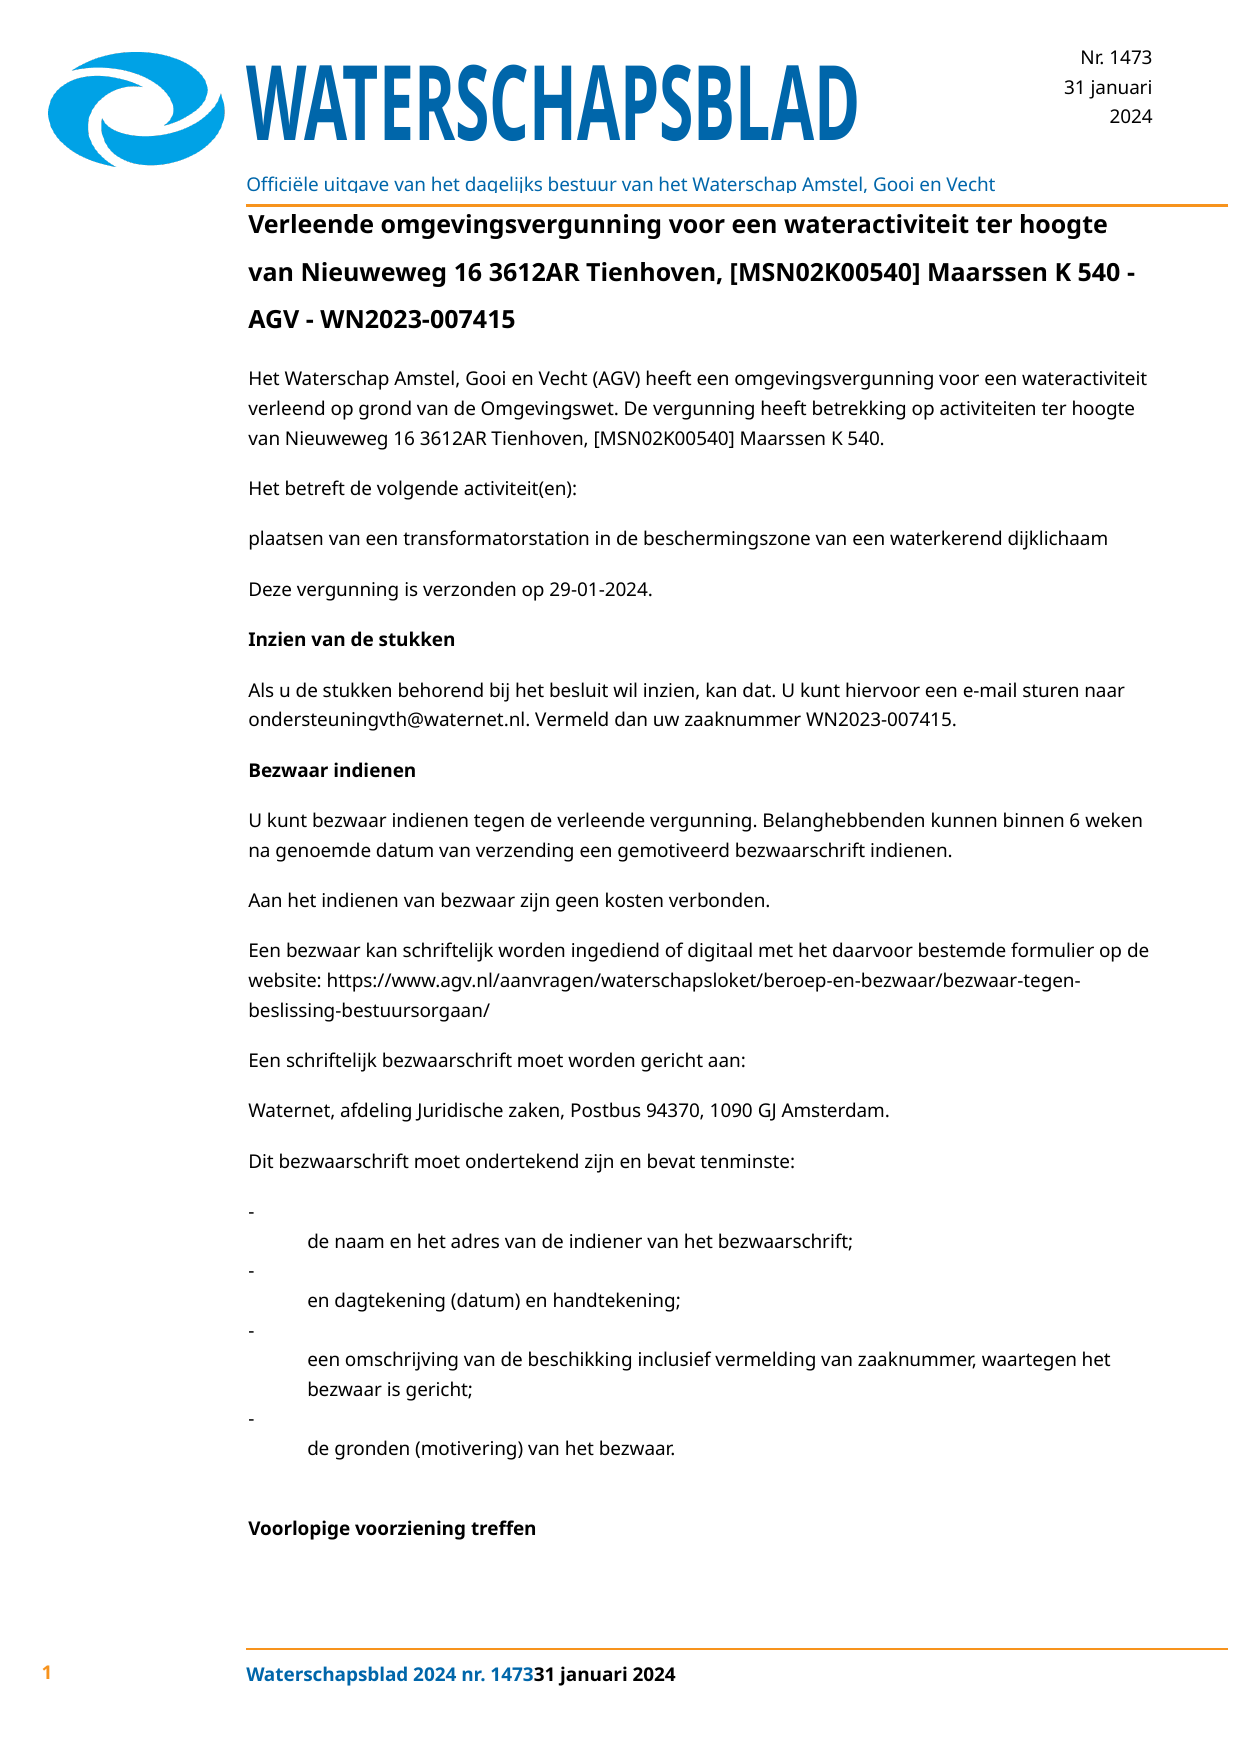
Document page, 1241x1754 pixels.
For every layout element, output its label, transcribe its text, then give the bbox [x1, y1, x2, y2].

text Als u de stukken behorend bij het besluit wil inzien, kan dat. U kunt hiervoor een e-mail sturen naar ondersteuningvth@waternet.nl. Vermeld dan uw zaaknummer WN2023-007415. [248, 677, 1152, 732]
text Het betreft de volgende activiteit(en): [248, 475, 1152, 501]
picture [41, 47, 231, 172]
text Deze vergunning is verzonden op 29-01-2024. [248, 576, 1152, 602]
text Verleende omgevingsvergunning voor een wateractiviteit ter hoogte van Nieuweweg 16 3612AR Tienhoven, [MSN02K00540] Maarssen K 540 - AGV - WN2023-007415 [248, 207, 1152, 336]
list de naam en het adres van de indiener van het bezwaarschrift; [248, 1228, 1152, 1254]
text Voorlopige voorziening treffen [248, 1515, 1152, 1541]
text Het Waterschap Amstel, Gooi en Vecht (AGV) heeft een omgevingsvergunning voor een wateractiviteit verleend op grond van de Omgevingswet. De vergunning heeft betrekking op activiteiten ter hoogte van Nieuweweg 16 3612AR Tienhoven, [MSN02K00540] Maarssen K 540. [248, 366, 1152, 450]
text U kunt bezwaar indienen tegen de verleende vergunning. Belanghebbenden kunnen binnen 6 weken na genoemde datum van verzending een gemotiveerd bezwaarschrift indienen. [248, 807, 1152, 862]
text Dit bezwaarschrift moet ondertekend zijn en bevat tenminste: [248, 1148, 1152, 1174]
text Bezwaar indienen [248, 757, 1152, 782]
text Een bezwaar kan schriftelijk worden ingediend of digitaal met het daarvoor bestemde formulier op de website: https://www.agv.nl/aanvragen/waterschapsloket/beroep-en-bezwaar/bezwaar-tegen-beslissing-bestuursorgaan/ [248, 938, 1152, 1022]
text Inzien van de stukken [248, 626, 1152, 652]
list een omschrijving van de beschikking inclusief vermelding van zaaknummer, waartegen het bezwaar is gericht; [248, 1346, 1152, 1402]
text Waternet, afdeling Juridische zaken, Postbus 94370, 1090 GJ Amsterdam. [248, 1098, 1152, 1123]
text Een schriftelijk bezwaarschrift moet worden gericht aan: [248, 1047, 1152, 1073]
list de gronden (motivering) van het bezwaar. [248, 1435, 1152, 1461]
text plaatsen van een transformatorstation in de beschermingszone van een waterkerend dijklichaam [248, 526, 1152, 551]
text Aan het indienen van bezwaar zijn geen kosten verbonden. [248, 887, 1152, 913]
list en dagtekening (datum) en handtekening; [248, 1287, 1152, 1313]
